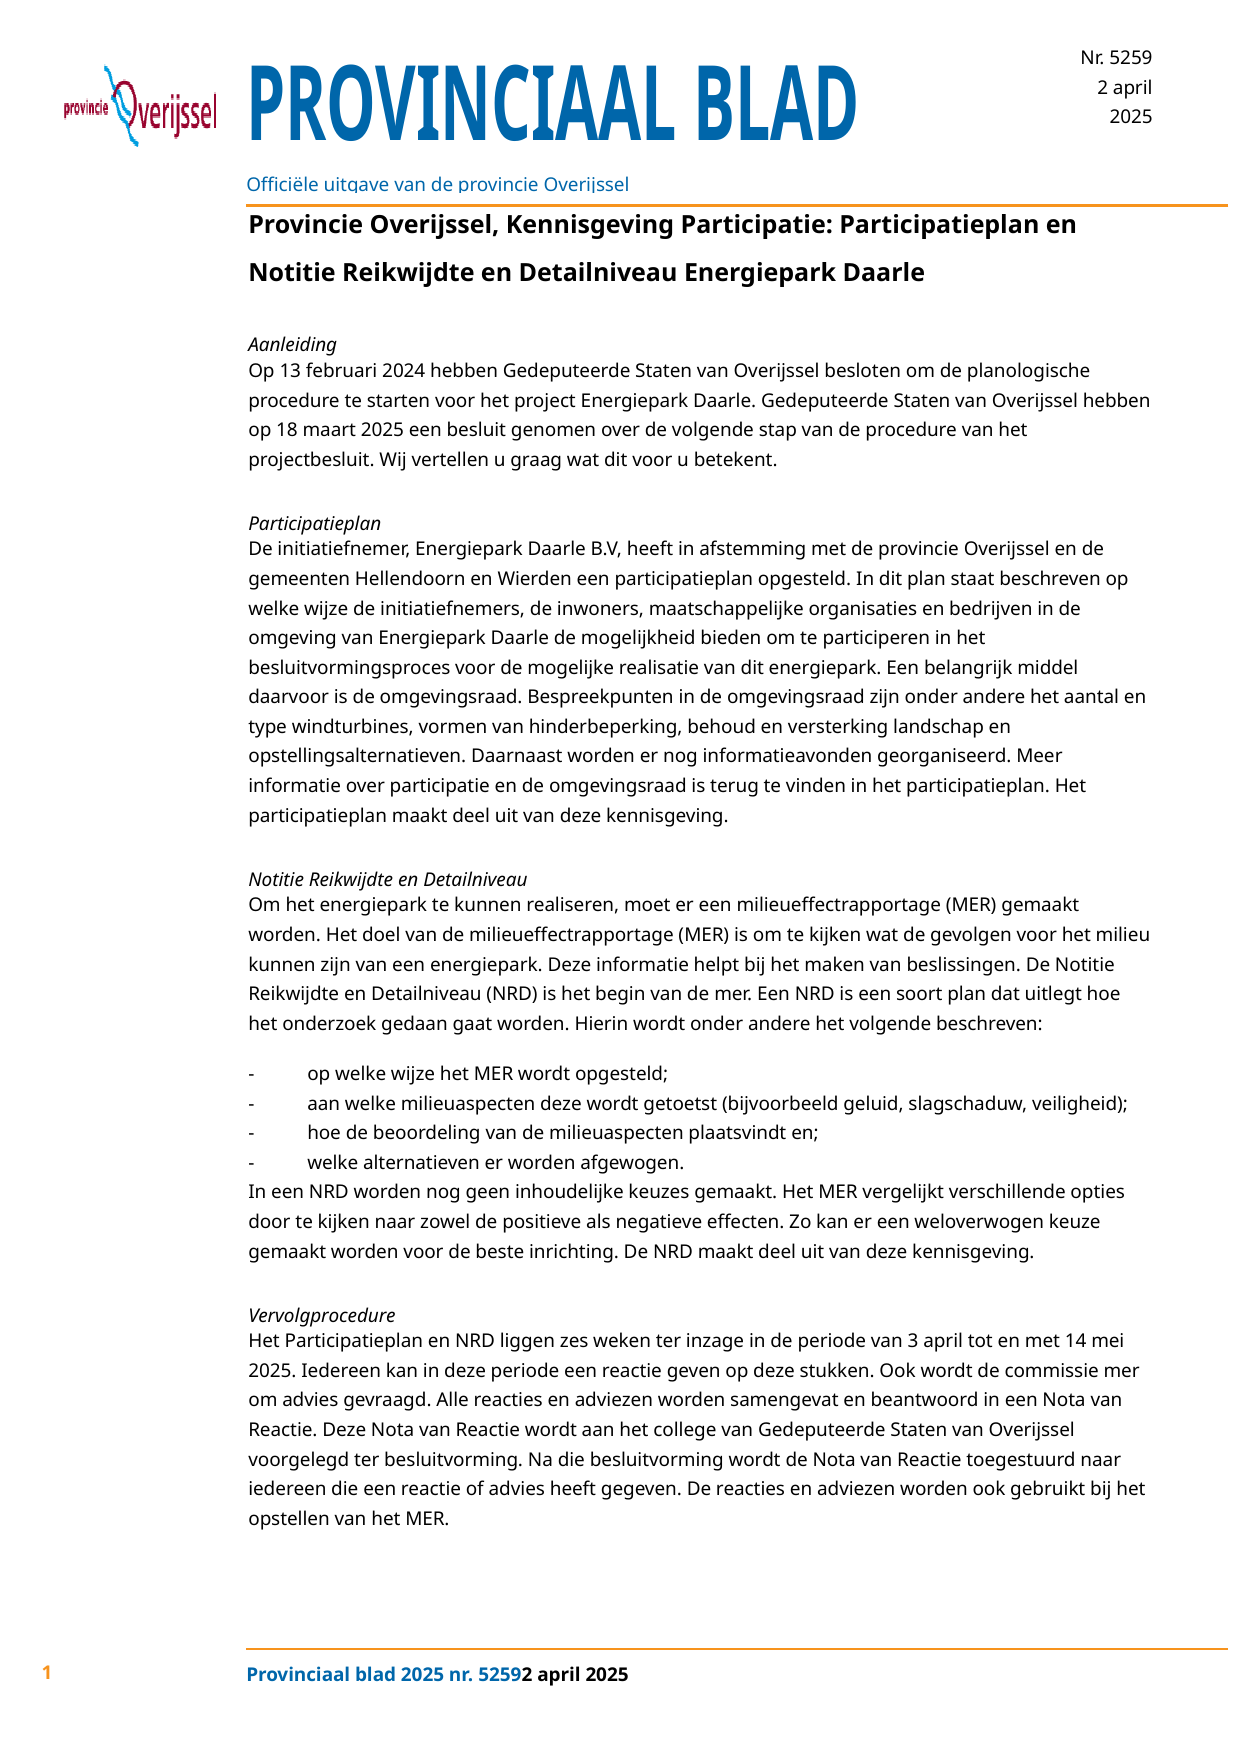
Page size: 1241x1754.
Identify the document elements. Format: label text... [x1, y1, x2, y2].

list op welke wijze het MER wordt opgesteld; [248, 1060, 1152, 1086]
text Provincie Overijssel, Kennisgeving Participatie: Participatieplan en Notitie Reikwijdte en Detailniveau Energiepark Daarle [248, 207, 1152, 288]
text Vervolgprocedure [248, 1302, 1152, 1327]
text Om het energiepark te kunnen realiseren, moet er een milieueffectrapportage (MER) gemaakt worden. Het doel van de milieueffectrapportage (MER) is om te kijken wat de gevolgen voor het milieu kunnen zijn van een energiepark. Deze informatie helpt bij het maken van beslissingen. De Notitie Reikwijdte en Detailniveau (NRD) is het begin van de mer. Een NRD is een soort plan dat uitlegt hoe het onderzoek gedaan gaat worden. Hierin wordt onder andere het volgende beschreven: [248, 892, 1152, 1036]
list welke alternatieven er worden afgewogen. [248, 1149, 1152, 1175]
text De initiatiefnemer, Energiepark Daarle B.V, heeft in afstemming met de provincie Overijssel en de gemeenten Hellendoorn en Wierden een participatieplan opgesteld. In dit plan staat beschreven op welke wijze de initiatiefnemers, de inwoners, maatschappelijke organisaties en bedrijven in de omgeving van Energiepark Daarle de mogelijkheid bieden om te participeren in het besluitvormingsproces voor de mogelijke realisatie van dit energiepark. Een belangrijk middel daarvoor is de omgevingsraad. Bespreekpunten in de omgevingsraad zijn onder andere het aantal en type windturbines, vormen van hinderbeperking, behoud en versterking landschap en opstellingsalternatieven. Daarnaast worden er nog informatieavonden georganiseerd. Meer informatie over participatie en de omgevingsraad is terug te vinden in het participatieplan. Het participatieplan maakt deel uit van deze kennisgeving. [248, 536, 1152, 828]
list hoe de beoordeling van de milieuaspecten plaatsvindt en; [248, 1119, 1152, 1145]
text Participatieplan [248, 510, 1152, 536]
list aan welke milieuaspecten deze wordt getoetst (bijvoorbeeld geluid, slagschaduw, veiligheid); [248, 1090, 1152, 1116]
text Op 13 februari 2024 hebben Gedeputeerde Staten van Overijssel besloten om de planologische procedure te starten voor het project Energiepark Daarle. Gedeputeerde Staten van Overijssel hebben op 18 maart 2025 een besluit genomen over de volgende stap van de procedure van het projectbesluit. Wij vertellen u graag wat dit voor u betekent. [248, 357, 1152, 472]
text Het Participatieplan en NRD liggen zes weken ter inzage in de periode van 3 april tot en met 14 mei 2025. Iedereen kan in deze periode een reactie geven op deze stukken. Ook wordt de commissie mer om advies gevraagd. Alle reacties en adviezen worden samengevat en beantwoord in een Nota van Reactie. Deze Nota van Reactie wordt aan het college van Gedeputeerde Staten van Overijssel voorgelegd ter besluitvorming. Na die besluitvorming wordt de Nota van Reactie toegestuurd naar iedereen die een reactie of advies heeft gegeven. De reacties en adviezen worden ook gebruikt bij het opstellen van het MER. [248, 1327, 1152, 1531]
text In een NRD worden nog geen inhoudelijke keuzes gemaakt. Het MER vergelijkt verschillende opties door te kijken naar zowel de positieve als negatieve effecten. Zo kan er een weloverwogen keuze gemaakt worden voor de beste inrichting. De NRD maakt deel uit van deze kennisgeving. [248, 1179, 1152, 1263]
picture [41, 47, 231, 172]
text Aanleiding [248, 331, 1152, 357]
text Notitie Reikwijdte en Detailniveau [248, 866, 1152, 892]
